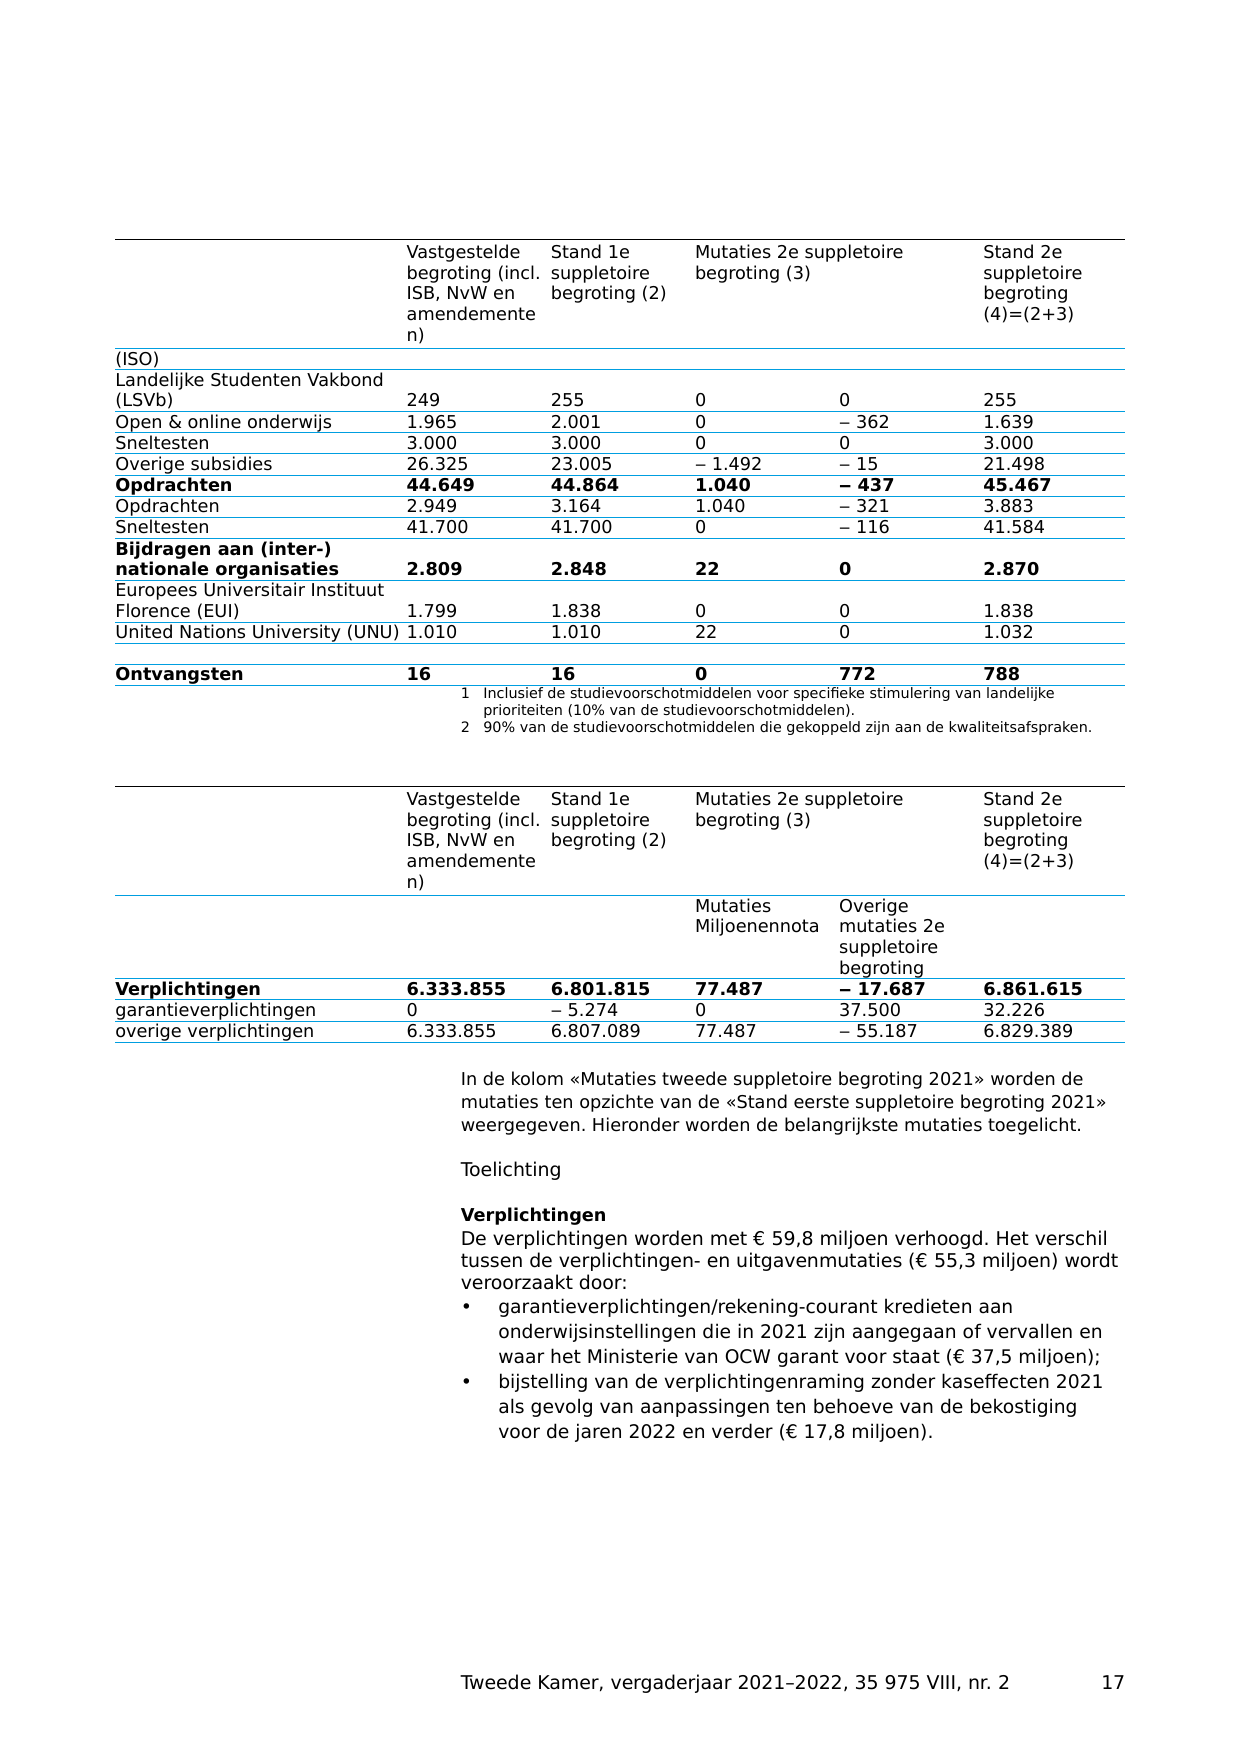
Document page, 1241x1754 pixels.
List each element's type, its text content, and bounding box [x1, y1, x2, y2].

table_cell Stand 2e suppletoire begroting (4)=(2+3) [980, 787, 1125, 895]
text Verplichtingen [461, 1203, 1125, 1226]
table_cell [836, 644, 980, 664]
table_cell 2.001 [548, 412, 692, 432]
table_cell 0 [692, 433, 836, 453]
table_cell 0 [836, 581, 980, 621]
table_header Tabel 14 Uitsplitsing verplichtingen [115, 761, 1125, 786]
table_cell 41.700 [404, 518, 548, 538]
table_cell 3.000 [980, 433, 1125, 453]
table_cell 16 [548, 665, 692, 685]
table_cell 22 [692, 623, 836, 643]
list Inclusief de studievoorschotmiddelen voor specifieke stimulering van landelijke prioriteiten (10% van de studievoorschotmiddelen). [461, 686, 1125, 719]
table_cell 6.861.615 [980, 979, 1125, 999]
title Toelichting [461, 1159, 1125, 1203]
table_cell 1.838 [980, 581, 1125, 621]
table_cell ‒ 1.492 [692, 454, 836, 474]
table_cell 2.949 [404, 497, 548, 517]
table_cell 1.010 [548, 623, 692, 643]
table_cell 6.333.855 [404, 1022, 548, 1042]
table_cell Opdrachten [115, 497, 403, 517]
table_cell Open & online onderwijs [115, 412, 403, 432]
table_cell Opdrachten [115, 476, 403, 496]
table_cell 77.487 [692, 979, 836, 999]
table_cell Europees Universitair Instituut Florence (EUI) [115, 581, 403, 621]
table_cell 0 [836, 370, 980, 411]
table_cell Ontvangsten [115, 665, 403, 685]
table_cell [115, 896, 259, 978]
table_cell 788 [980, 665, 1125, 685]
table_cell 255 [548, 370, 692, 411]
table_cell [259, 240, 403, 348]
text In de kolom «Mutaties tweede suppletoire begroting 2021» worden de mutaties ten opzichte van de «Stand eerste suppletoire begroting 2021» weergegeven. Hieronder worden de belangrijkste mutaties toegelicht. [461, 1067, 1125, 1136]
table_cell Stand 1e suppletoire begroting (2) [548, 787, 692, 895]
table_cell Sneltesten [115, 433, 403, 453]
table_cell [115, 644, 259, 664]
table_cell 1.040 [692, 497, 836, 517]
table_cell [259, 644, 403, 664]
table_cell 1.799 [404, 581, 548, 621]
table_cell ‒ 17.687 [836, 979, 980, 999]
table_cell 0 [836, 539, 980, 580]
table_cell 3.164 [548, 497, 692, 517]
table_cell 21.498 [980, 454, 1125, 474]
table_cell 44.649 [404, 476, 548, 496]
table_cell [980, 896, 1125, 978]
table_cell 1.965 [404, 412, 548, 432]
table_cell 26.325 [404, 454, 548, 474]
table_cell [548, 644, 692, 664]
table_cell [980, 349, 1125, 369]
table_cell Vastgestelde begroting (incl. ISB, NvW en amendementen) [404, 240, 548, 348]
table_cell Mutaties 2e suppletoire begroting (3) [692, 787, 980, 895]
table_cell 0 [692, 1000, 836, 1021]
table_cell 6.807.089 [548, 1022, 692, 1042]
table_cell 2.809 [404, 539, 548, 580]
table_cell ‒ 5.274 [548, 1000, 692, 1021]
table_cell Stand 1e suppletoire begroting (2) [548, 240, 692, 348]
table_cell ‒ 437 [836, 476, 980, 496]
table_cell [548, 896, 692, 978]
table_cell overige verplichtingen [115, 1022, 403, 1042]
table_cell Mutaties 2e suppletoire begroting (3) [692, 240, 980, 348]
table_cell 37.500 [836, 1000, 980, 1021]
table_cell 255 [980, 370, 1125, 411]
table_cell [836, 349, 980, 369]
table_cell 0 [404, 1000, 548, 1021]
table_cell 1.040 [692, 476, 836, 496]
table_cell 16 [404, 665, 548, 685]
table_cell Overige mutaties 2e suppletoire begroting [836, 896, 980, 978]
table_cell 0 [692, 518, 836, 538]
table_cell 0 [836, 433, 980, 453]
table_cell 32.226 [980, 1000, 1125, 1021]
table_cell 0 [692, 581, 836, 621]
table_cell [115, 240, 259, 348]
table_cell 1.032 [980, 623, 1125, 643]
table_cell 772 [836, 665, 980, 685]
table_cell 0 [692, 665, 836, 685]
table_cell 77.487 [692, 1022, 836, 1042]
table_cell Sneltesten [115, 518, 403, 538]
table_header Tabel 13 Budgettaire gevolgen van beleid, beleidsartikel 7 (Tweede suppletoire begroting) (bedragen x € 1.000) [115, 191, 1125, 239]
table_cell 1.639 [980, 412, 1125, 432]
list bijstelling van de verplichtingenraming zonder kaseffecten 2021 als gevolg van aanpassingen ten behoeve van de bekostiging voor de jaren 2022 en verder (€ 17,8 miljoen). [461, 1369, 1125, 1444]
table_cell Overige subsidies [115, 454, 403, 474]
table_cell 249 [404, 370, 548, 411]
table_cell Stand 2e suppletoire begroting (4)=(2+3) [980, 240, 1125, 348]
table_cell 44.864 [548, 476, 692, 496]
table_cell 0 [836, 623, 980, 643]
table_cell 2.870 [980, 539, 1125, 580]
table_cell United Nations University (UNU) [115, 623, 403, 643]
table_cell garantieverplichtingen [115, 1000, 403, 1021]
table_cell [980, 644, 1125, 664]
table_cell 6.801.815 [548, 979, 692, 999]
table_cell 6.829.389 [980, 1022, 1125, 1042]
table_cell Mutaties Miljoenennota [692, 896, 836, 978]
table_cell 3.000 [548, 433, 692, 453]
table_cell [692, 644, 836, 664]
table_cell ‒ 362 [836, 412, 980, 432]
table_cell 0 [692, 412, 836, 432]
table_cell [404, 349, 548, 369]
list garantieverplichtingen/rekening-courant kredieten aan onderwijsinstellingen die in 2021 zijn aangegaan of vervallen en waar het Ministerie van OCW garant voor staat (€ 37,5 miljoen); [461, 1294, 1125, 1369]
table_cell (ISO) [115, 349, 403, 369]
table_cell [115, 787, 259, 895]
table_cell 0 [692, 370, 836, 411]
table_cell ‒ 321 [836, 497, 980, 517]
table_cell 3.883 [980, 497, 1125, 517]
table_cell ‒ 55.187 [836, 1022, 980, 1042]
table_cell [548, 349, 692, 369]
table_cell 41.584 [980, 518, 1125, 538]
table_cell Bijdragen aan (inter-) nationale organisaties [115, 539, 403, 580]
table_cell Verplichtingen [115, 979, 403, 999]
table_cell 1.838 [548, 581, 692, 621]
table_cell 1.010 [404, 623, 548, 643]
table_cell ‒ 116 [836, 518, 980, 538]
table_cell [259, 787, 403, 895]
table_cell 41.700 [548, 518, 692, 538]
table_cell 6.333.855 [404, 979, 548, 999]
list 90% van de studievoorschotmiddelen die gekoppeld zijn aan de kwaliteitsafspraken. [461, 719, 1125, 736]
table_cell Vastgestelde begroting (incl. ISB, NvW en amendementen) [404, 787, 548, 895]
table_cell [259, 896, 403, 978]
table_cell Landelijke Studenten Vakbond (LSVb) [115, 370, 403, 411]
table_cell [692, 349, 836, 369]
table_cell [404, 644, 548, 664]
table_cell 45.467 [980, 476, 1125, 496]
text De verplichtingen worden met € 59,8 miljoen verhoogd. Het verschil tussen de verplichtingen- en uitgavenmutaties (€ 55,3 miljoen) wordt veroorzaakt door: [461, 1228, 1125, 1294]
table_cell 23.005 [548, 454, 692, 474]
table_cell [404, 896, 548, 978]
table_cell 2.848 [548, 539, 692, 580]
table_cell 22 [692, 539, 836, 580]
table_cell ‒ 15 [836, 454, 980, 474]
table_cell 3.000 [404, 433, 548, 453]
